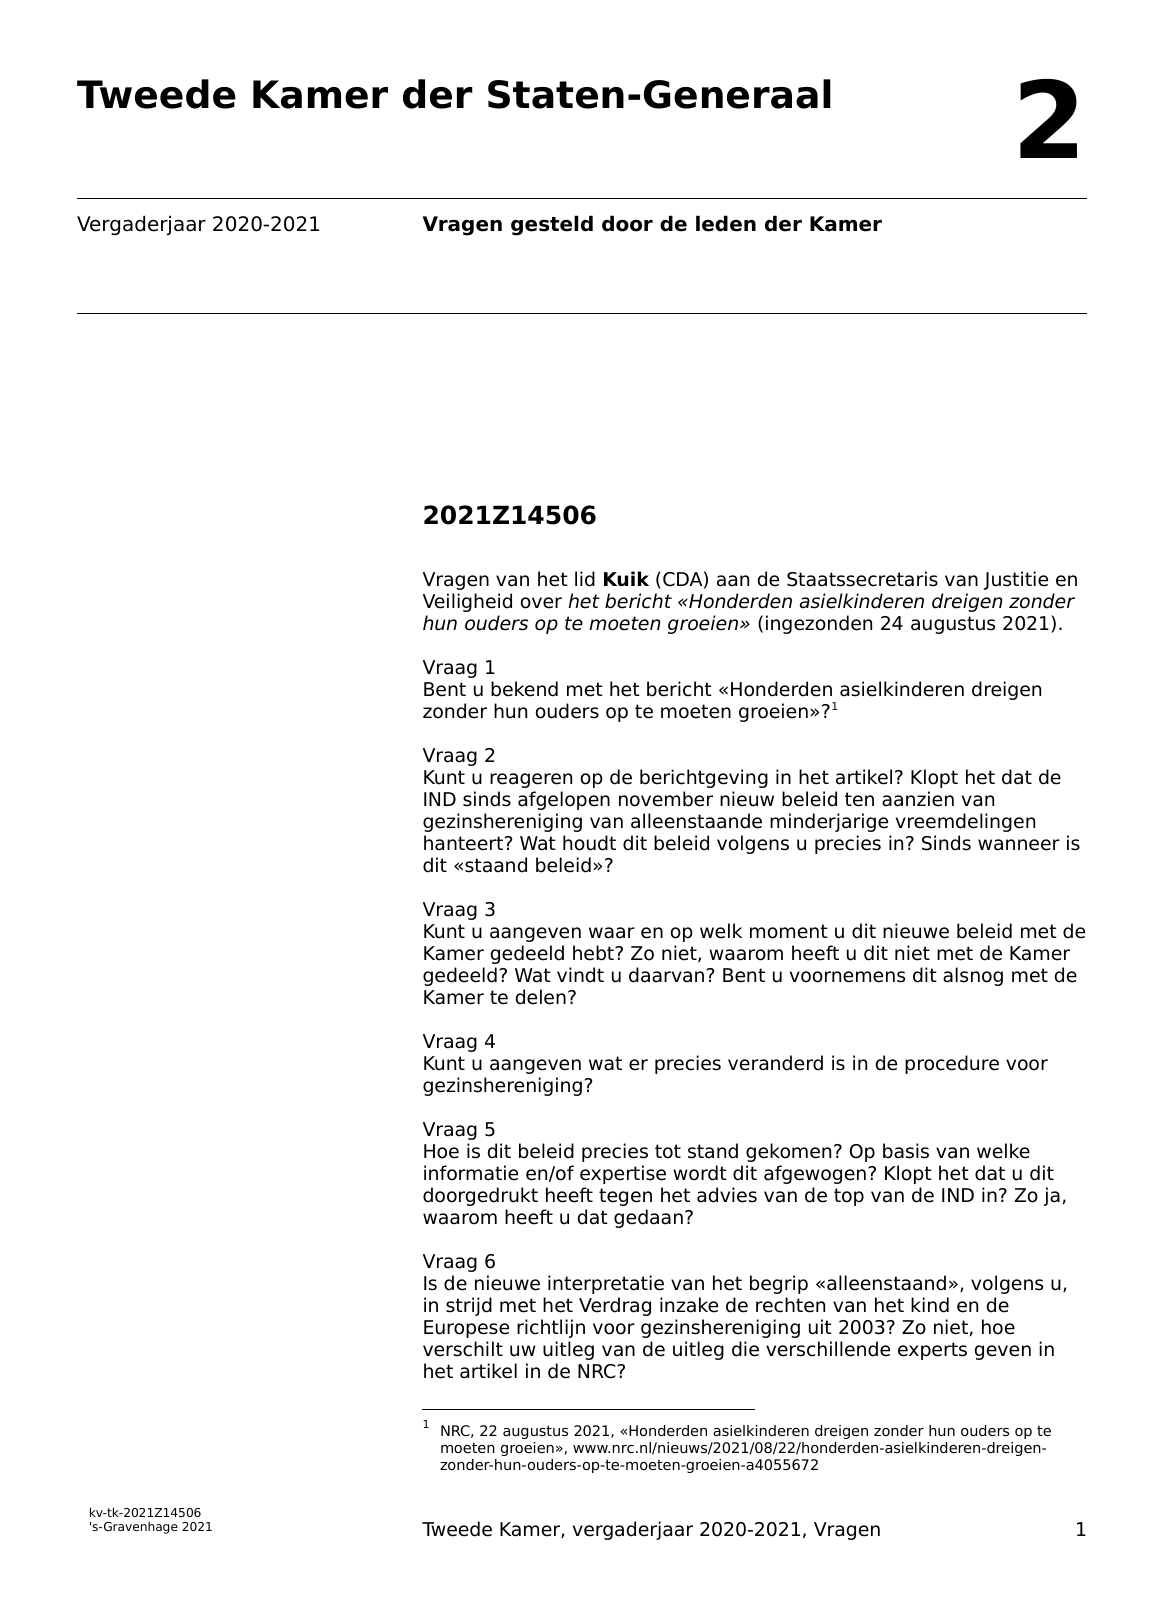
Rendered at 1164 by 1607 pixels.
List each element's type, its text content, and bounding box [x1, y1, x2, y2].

text Vraag 1 [422, 657, 1087, 679]
text Kunt u aangeven wat er precies veranderd is in de procedure voor gezinshereniging? [422, 1053, 1087, 1097]
text Vragen van het lid Kuik (CDA) aan de Staatssecretaris van Justitie en Veiligheid over het bericht «Honderden asielkinderen dreigen zonder hun ouders op te moeten groeien» (ingezonden 24 augustus 2021). [422, 569, 1087, 635]
text Vraag 4 [422, 1031, 1087, 1053]
text kv-tk-2021Z14506 [88, 1506, 323, 1520]
text Vraag 3 [422, 899, 1087, 921]
text 2021Z14506 [422, 501, 1087, 531]
text Kunt u reageren op de berichtgeving in het artikel? Klopt het dat de IND sinds afgelopen november nieuw beleid ten aanzien van gezinshereniging van alleenstaande minderjarige vreemdelingen hanteert? Wat houdt dit beleid volgens u precies in? Sinds wanneer is dit «staand beleid»? [422, 767, 1087, 877]
table_header Tweede Kamer der Staten-Generaal [77, 59, 886, 198]
text Hoe is dit beleid precies tot stand gekomen? Op basis van welke informatie en/of expertise wordt dit afgewogen? Klopt het dat u dit doorgedrukt heeft tegen het advies van de top van de IND in? Zo ja, waarom heeft u dat gedaan? [422, 1141, 1087, 1229]
text Bent u bekend met het bericht «Honderden asielkinderen dreigen zonder hun ouders op te moeten groeien»? [422, 679, 1087, 723]
text Is de nieuwe interpretatie van het begrip «alleenstaand», volgens u, in strijd met het Verdrag inzake de rechten van het kind en de Europese richtlijn voor gezinshereniging uit 2003? Zo niet, hoe verschilt uw uitleg van de uitleg die verschillende experts geven in het artikel in de NRC? [422, 1273, 1087, 1383]
text Vraag 5 [422, 1119, 1087, 1141]
table_cell Vragen gesteld door de leden der Kamer [422, 199, 1087, 313]
text Kunt u aangeven waar en op welk moment u dit nieuwe beleid met de Kamer gedeeld hebt? Zo niet, waarom heeft u dit niet met de Kamer gedeeld? Wat vindt u daarvan? Bent u voornemens dit alsnog met de Kamer te delen? [422, 921, 1087, 1009]
text Vraag 6 [422, 1251, 1087, 1273]
text 's-Gravenhage 2021 [88, 1520, 323, 1534]
text NRC, 22 augustus 2021, «Honderden asielkinderen dreigen zonder hun ouders op te moeten groeien», www.nrc.nl/nieuws/2021/08/22/honderden-asielkinderen-dreigen-zonder-hun-ouders-op-te-moeten-groeien-a4055672 [422, 1418, 1087, 1474]
table_header 2 [886, 59, 1087, 198]
text Vraag 2 [422, 745, 1087, 767]
table_cell Vergaderjaar 2020-2021 [77, 199, 422, 313]
